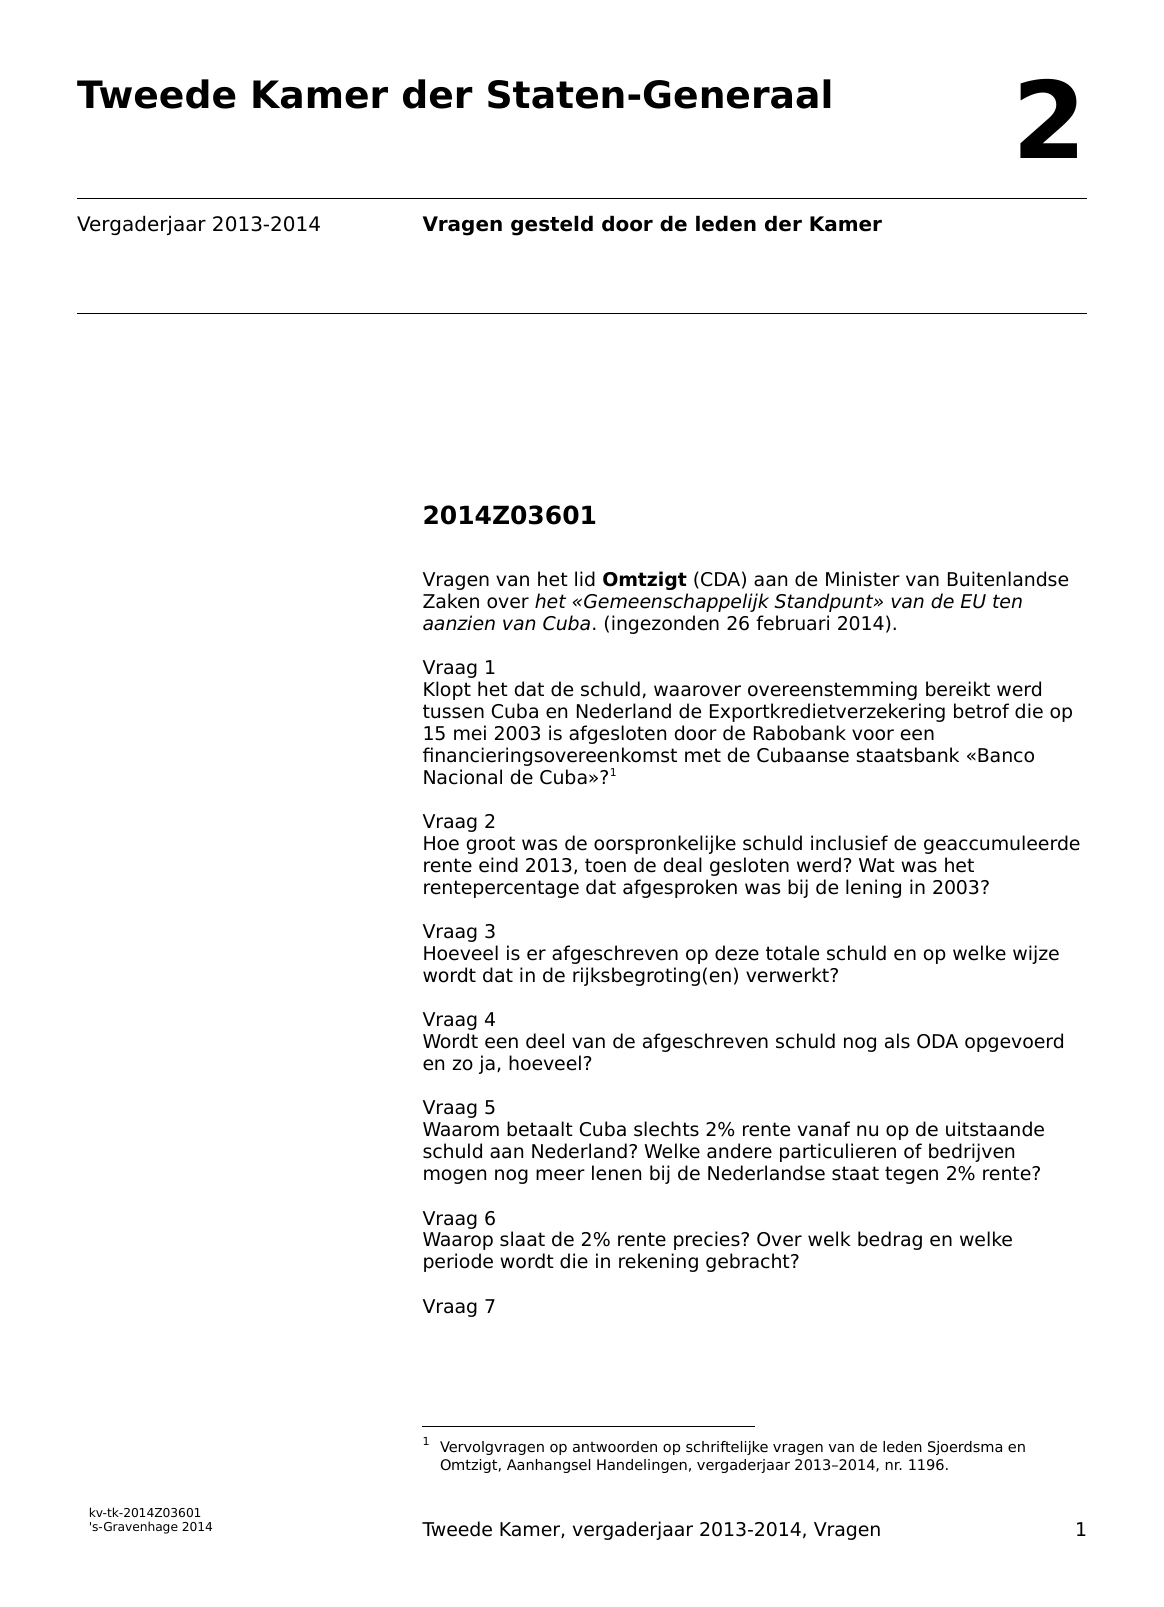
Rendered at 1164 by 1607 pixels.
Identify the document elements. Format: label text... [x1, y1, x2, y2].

text Vraag 3 [422, 921, 1087, 943]
text Waarom betaalt Cuba slechts 2% rente vanaf nu op de uitstaande schuld aan Nederland? Welke andere particulieren of bedrijven mogen nog meer lenen bij de Nederlandse staat tegen 2% rente? [422, 1119, 1087, 1185]
text Waarop slaat de 2% rente precies? Over welk bedrag en welke periode wordt die in rekening gebracht? [422, 1229, 1087, 1273]
text Vraag 7 [422, 1296, 1087, 1317]
table_header 2 [886, 59, 1087, 198]
text Hoe groot was de oorspronkelijke schuld inclusief de geaccumuleerde rente eind 2013, toen de deal gesloten werd? Wat was het rentepercentage dat afgesproken was bij de lening in 2003? [422, 833, 1087, 899]
text Vraag 1 [422, 657, 1087, 679]
table_cell Vragen gesteld door de leden der Kamer [422, 199, 1087, 313]
text Hoeveel is er afgeschreven op deze totale schuld en op welke wijze wordt dat in de rijksbegroting(en) verwerkt? [422, 943, 1087, 987]
text kv-tk-2014Z03601 [88, 1506, 323, 1520]
table_cell Vergaderjaar 2013-2014 [77, 199, 422, 313]
text 's-Gravenhage 2014 [88, 1520, 323, 1534]
text 2014Z03601 [422, 501, 1087, 531]
text Vraag 4 [422, 1009, 1087, 1031]
text Vraag 6 [422, 1207, 1087, 1229]
text Vragen van het lid Omtzigt (CDA) aan de Minister van Buitenlandse Zaken over het «Gemeenschappelijk Standpunt» van de EU ten aanzien van Cuba. (ingezonden 26 februari 2014). [422, 569, 1087, 635]
text Wordt een deel van de afgeschreven schuld nog als ODA opgevoerd en zo ja, hoeveel? [422, 1031, 1087, 1075]
text Vraag 5 [422, 1097, 1087, 1119]
text Vervolgvragen op antwoorden op schriftelijke vragen van de leden Sjoerdsma en Omtzigt, Aanhangsel Handelingen, vergaderjaar 2013–2014, nr. 1196. [422, 1435, 1087, 1474]
table_header Tweede Kamer der Staten-Generaal [77, 59, 886, 198]
text Klopt het dat de schuld, waarover overeenstemming bereikt werd tussen Cuba en Nederland de Exportkredietverzekering betrof die op 15 mei 2003 is afgesloten door de Rabobank voor een financieringsovereenkomst met de Cubaanse staatsbank «Banco Nacional de Cuba»? [422, 679, 1087, 789]
text Vraag 2 [422, 811, 1087, 833]
